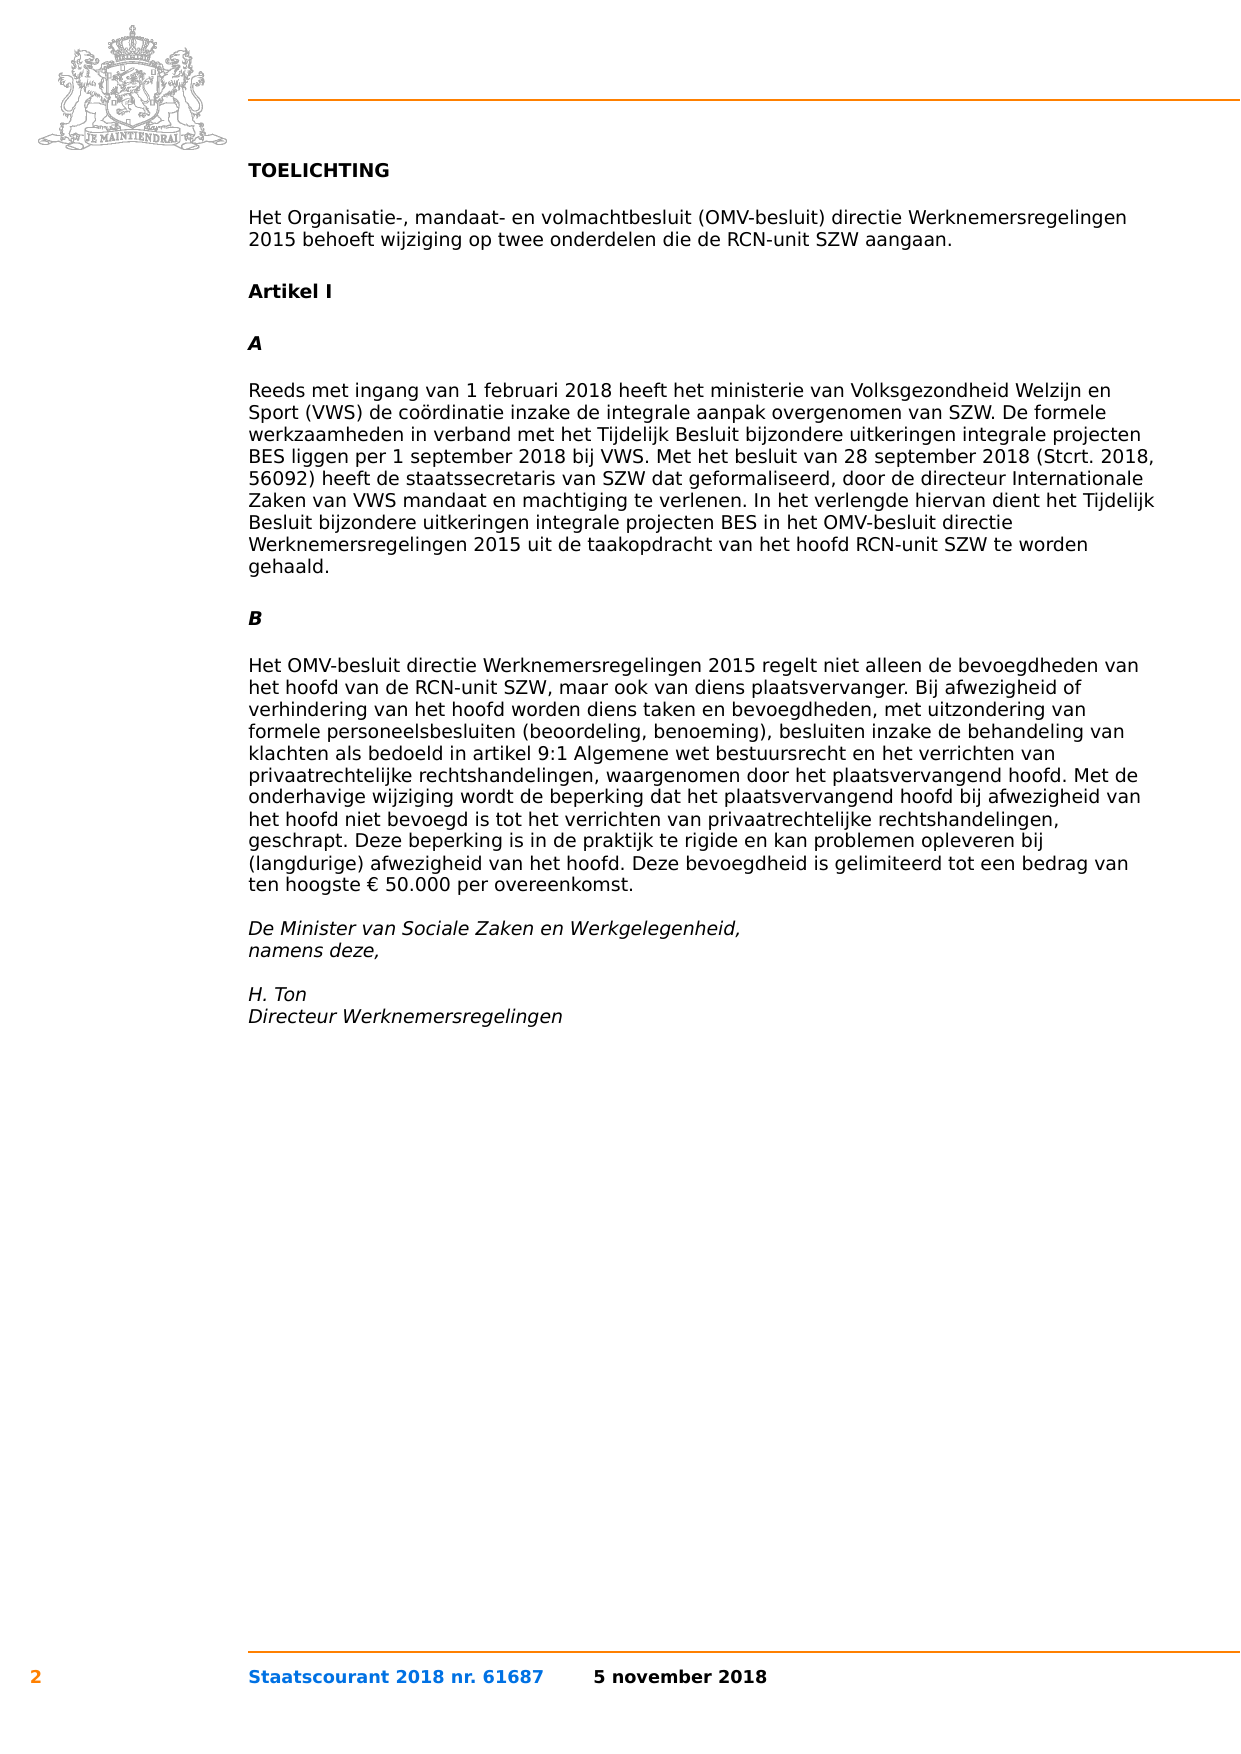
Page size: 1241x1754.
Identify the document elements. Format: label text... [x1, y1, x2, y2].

subtitle A [248, 333, 1163, 355]
text Het Organisatie-, mandaat- en volmachtbesluit (OMV-besluit) directie Werknemersregelingen 2015 behoeft wijziging op twee onderdelen die de RCN-unit SZW aangaan. [248, 207, 1163, 251]
picture [38, 25, 227, 150]
text De Minister van Sociale Zaken en Werkgelegenheid, namens deze, H. Ton Directeur Werknemersregelingen [248, 918, 1163, 1028]
subtitle B [248, 608, 1163, 629]
text Reeds met ingang van 1 februari 2018 heeft het ministerie van Volksgezondheid Welzijn en Sport (VWS) de coördinatie inzake de integrale aanpak overgenomen van SZW. De formele werkzaamheden in verband met het Tijdelijk Besluit bijzondere uitkeringen integrale projecten BES liggen per 1 september 2018 bij VWS. Met het besluit van 28 september 2018 (Stcrt. 2018, 56092) heeft de staatssecretaris van SZW dat geformaliseerd, door de directeur Internationale Zaken van VWS mandaat en machtiging te verlenen. In het verlengde hiervan dient het Tijdelijk Besluit bijzondere uitkeringen integrale projecten BES in het OMV-besluit directie Werknemersregelingen 2015 uit de taakopdracht van het hoofd RCN-unit SZW te worden gehaald. [248, 380, 1163, 578]
subtitle Artikel I [248, 281, 1163, 303]
subtitle TOELICHTING [248, 160, 1163, 182]
text Het OMV-besluit directie Werknemersregelingen 2015 regelt niet alleen de bevoegdheden van het hoofd van de RCN-unit SZW, maar ook van diens plaatsvervanger. Bij afwezigheid of verhindering van het hoofd worden diens taken en bevoegdheden, met uitzondering van formele personeelsbesluiten (beoordeling, benoeming), besluiten inzake de behandeling van klachten als bedoeld in artikel 9:1 Algemene wet bestuursrecht en het verrichten van privaatrechtelijke rechtshandelingen, waargenomen door het plaatsvervangend hoofd. Met de onderhavige wijziging wordt de beperking dat het plaatsvervangend hoofd bij afwezigheid van het hoofd niet bevoegd is tot het verrichten van privaatrechtelijke rechtshandelingen, geschrapt. Deze beperking is in de praktijk te rigide en kan problemen opleveren bij (langdurige) afwezigheid van het hoofd. Deze bevoegdheid is gelimiteerd tot een bedrag van ten hoogste € 50.000 per overeenkomst. [248, 654, 1163, 896]
